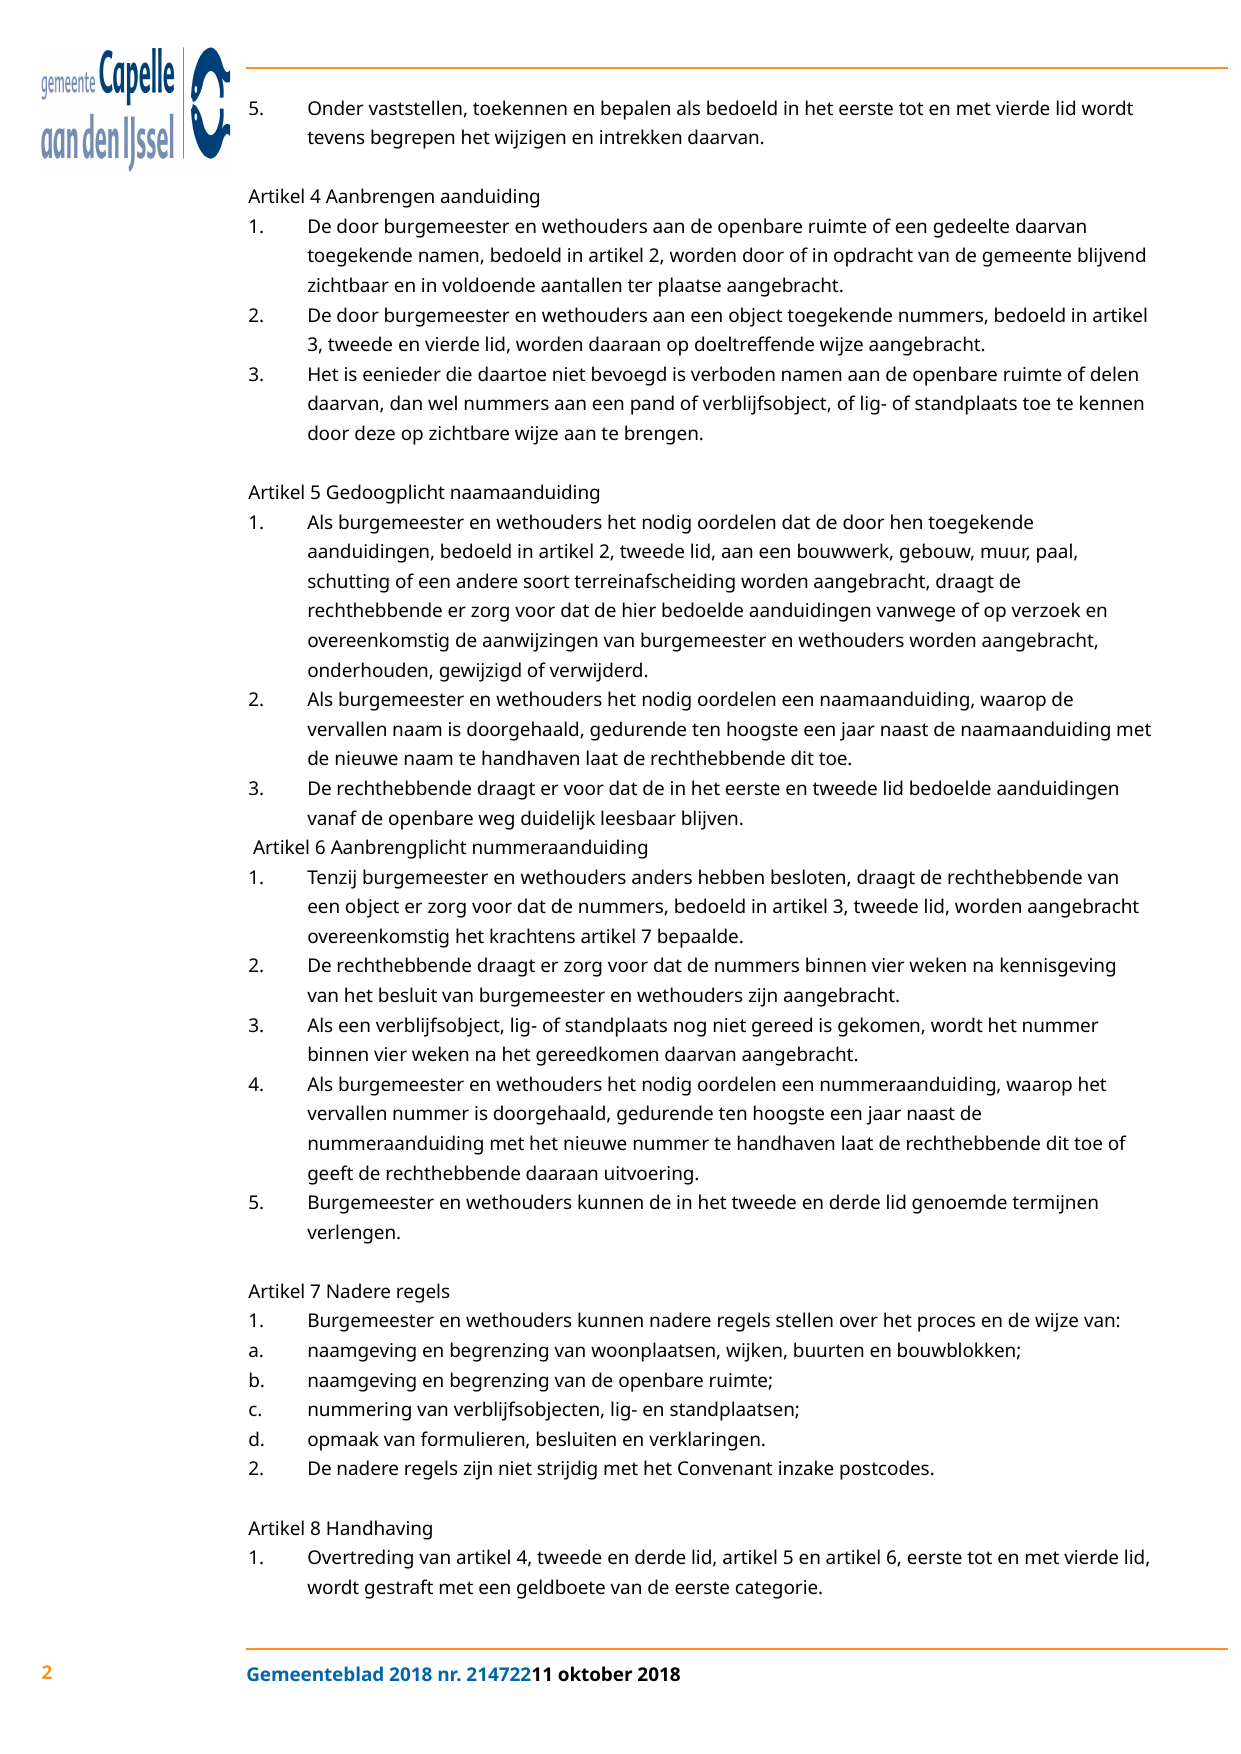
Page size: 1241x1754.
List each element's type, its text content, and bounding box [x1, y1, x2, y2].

text Artikel 6 Aanbrengplicht nummeraanduiding [248, 834, 1152, 860]
list De door burgemeester en wethouders aan de openbare ruimte of een gedeelte daarvan toegekende namen, bedoeld in artikel 2, worden door of in opdracht van de gemeente blijvend zichtbaar en in voldoende aantallen ter plaatse aangebracht. [248, 213, 1152, 298]
list De door burgemeester en wethouders aan een object toegekende nummers, bedoeld in artikel 3, tweede en vierde lid, worden daaraan op doeltreffende wijze aangebracht. [248, 302, 1152, 357]
list De rechthebbende draagt er voor dat de in het eerste en tweede lid bedoelde aanduidingen vanaf de openbare weg duidelijk leesbaar blijven. [248, 775, 1152, 831]
text Artikel 8 Handhaving [248, 1515, 1152, 1541]
list opmaak van formulieren, besluiten en verklaringen. [248, 1426, 1152, 1452]
list Onder vaststellen, toekennen en bepalen als bedoeld in het eerste tot en met vierde lid wordt tevens begrepen het wijzigen en intrekken daarvan. [248, 95, 1152, 150]
list Als burgemeester en wethouders het nodig oordelen een nummeraanduiding, waarop het vervallen nummer is doorgehaald, gedurende ten hoogste een jaar naast de nummeraanduiding met het nieuwe nummer te handhaven laat de rechthebbende dit toe of geeft de rechthebbende daaraan uitvoering. [248, 1071, 1152, 1186]
text Artikel 7 Nadere regels [248, 1278, 1152, 1304]
list Burgemeester en wethouders kunnen nadere regels stellen over het proces en de wijze van: [248, 1308, 1152, 1333]
list naamgeving en begrenzing van woonplaatsen, wijken, buurten en bouwblokken; [248, 1337, 1152, 1363]
list Als burgemeester en wethouders het nodig oordelen een naamaanduiding, waarop de vervallen naam is doorgehaald, gedurende ten hoogste een jaar naast de naamaanduiding met de nieuwe naam te handhaven laat de rechthebbende dit toe. [248, 686, 1152, 771]
list Burgemeester en wethouders kunnen de in het tweede en derde lid genoemde termijnen verlengen. [248, 1189, 1152, 1245]
list Als burgemeester en wethouders het nodig oordelen dat de door hen toegekende aanduidingen, bedoeld in artikel 2, tweede lid, aan een bouwwerk, gebouw, muur, paal, schutting of een andere soort terreinafscheiding worden aangebracht, draagt de rechthebbende er zorg voor dat de hier bedoelde aanduidingen vanwege of op verzoek en overeenkomstig de aanwijzingen van burgemeester en wethouders worden aangebracht, onderhouden, gewijzigd of verwijderd. [248, 509, 1152, 683]
text Artikel 4 Aanbrengen aanduiding [248, 183, 1152, 209]
list De nadere regels zijn niet strijdig met het Convenant inzake postcodes. [248, 1456, 1152, 1481]
picture [41, 47, 231, 172]
list Het is eenieder die daartoe niet bevoegd is verboden namen aan de openbare ruimte of delen daarvan, dan wel nummers aan een pand of verblijfsobject, of lig- of standplaats toe te kennen door deze op zichtbare wijze aan te brengen. [248, 361, 1152, 446]
text Artikel 5 Gedoogplicht naamaanduiding [248, 479, 1152, 505]
list naamgeving en begrenzing van de openbare ruimte; [248, 1367, 1152, 1393]
list Tenzij burgemeester en wethouders anders hebben besloten, draagt de rechthebbende van een object er zorg voor dat de nummers, bedoeld in artikel 3, tweede lid, worden aangebracht overeenkomstig het krachtens artikel 7 bepaalde. [248, 864, 1152, 949]
list Als een verblijfsobject, lig- of standplaats nog niet gereed is gekomen, wordt het nummer binnen vier weken na het gereedkomen daarvan aangebracht. [248, 1012, 1152, 1067]
list De rechthebbende draagt er zorg voor dat de nummers binnen vier weken na kennisgeving van het besluit van burgemeester en wethouders zijn aangebracht. [248, 953, 1152, 1008]
list nummering van verblijfsobjecten, lig- en standplaatsen; [248, 1396, 1152, 1422]
list Overtreding van artikel 4, tweede en derde lid, artikel 5 en artikel 6, eerste tot en met vierde lid, wordt gestraft met een geldboete van de eerste categorie. [248, 1544, 1152, 1600]
